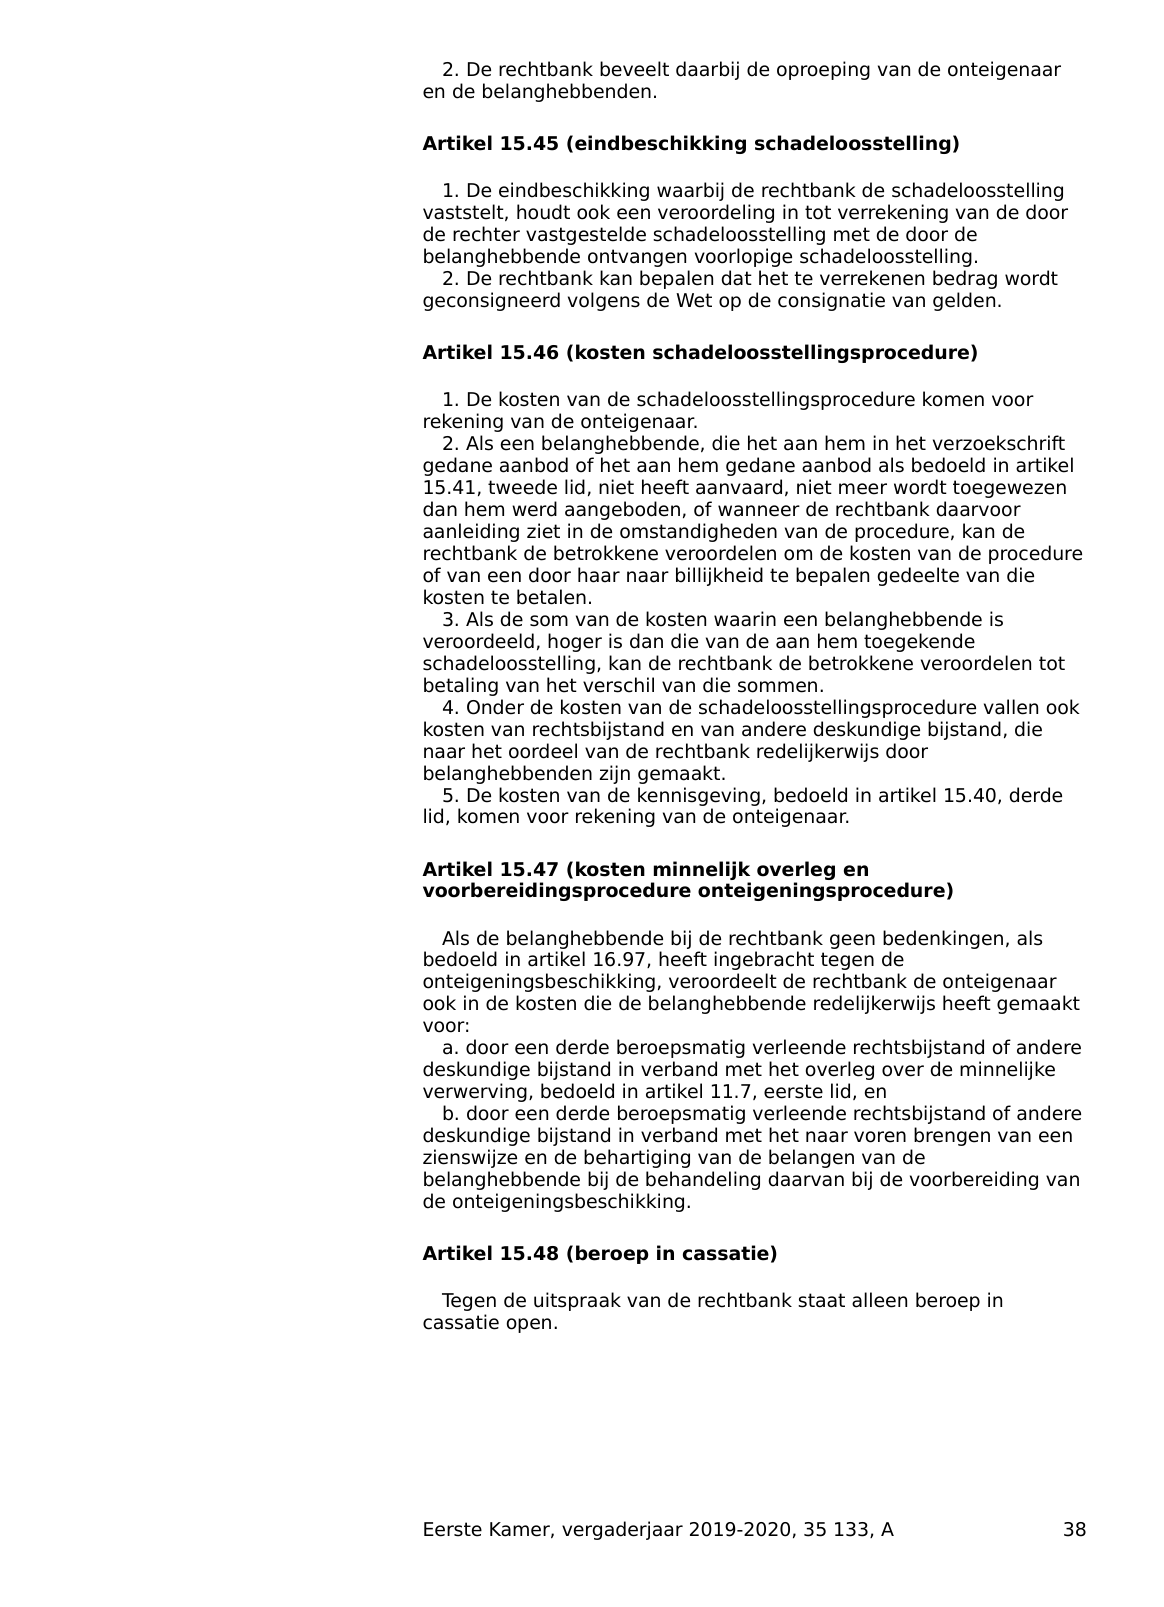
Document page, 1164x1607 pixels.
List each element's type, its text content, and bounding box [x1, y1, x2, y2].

text b. door een derde beroepsmatig verleende rechtsbijstand of andere deskundige bijstand in verband met het naar voren brengen van een zienswijze en de behartiging van de belangen van de belanghebbende bij de behandeling daarvan bij de voorbereiding van de onteigeningsbeschikking. [422, 1103, 1087, 1213]
subtitle Artikel 15.45 (eindbeschikking schadeloosstelling) [422, 133, 1087, 155]
subtitle Artikel 15.46 (kosten schadeloosstellingsprocedure) [422, 342, 1087, 364]
text 4. Onder de kosten van de schadeloosstellingsprocedure vallen ook kosten van rechtsbijstand en van andere deskundige bijstand, die naar het oordeel van de rechtbank redelijkerwijs door belanghebbenden zijn gemaakt. [422, 697, 1087, 784]
text a. door een derde beroepsmatig verleende rechtsbijstand of andere deskundige bijstand in verband met het overleg over de minnelijke verwerving, bedoeld in artikel 11.7, eerste lid, en [422, 1037, 1087, 1103]
text Als de belanghebbende bij de rechtbank geen bedenkingen, als bedoeld in artikel 16.97, heeft ingebracht tegen de onteigeningsbeschikking, veroordeelt de rechtbank de onteigenaar ook in de kosten die de belanghebbende redelijkerwijs heeft gemaakt voor: [422, 927, 1087, 1037]
text 2. De rechtbank kan bepalen dat het te verrekenen bedrag wordt geconsigneerd volgens de Wet op de consignatie van gelden. [422, 268, 1087, 312]
text 2. Als een belanghebbende, die het aan hem in het verzoekschrift gedane aanbod of het aan hem gedane aanbod als bedoeld in artikel 15.41, tweede lid, niet heeft aanvaard, niet meer wordt toegewezen dan hem werd aangeboden, of wanneer de rechtbank daarvoor aanleiding ziet in de omstandigheden van de procedure, kan de rechtbank de betrokkene veroordelen om de kosten van de procedure of van een door haar naar billijkheid te bepalen gedeelte van die kosten te betalen. [422, 433, 1087, 609]
text 2. De rechtbank beveelt daarbij de oproeping van de onteigenaar en de belanghebbenden. [422, 59, 1087, 103]
text Tegen de uitspraak van de rechtbank staat alleen beroep in cassatie open. [422, 1290, 1087, 1334]
text 1. De kosten van de schadeloosstellingsprocedure komen voor rekening van de onteigenaar. [422, 389, 1087, 433]
text 3. Als de som van de kosten waarin een belanghebbende is veroordeeld, hoger is dan die van de aan hem toegekende schadeloosstelling, kan de rechtbank de betrokkene veroordelen tot betaling van het verschil van die sommen. [422, 609, 1087, 697]
text 5. De kosten van de kennisgeving, bedoeld in artikel 15.40, derde lid, komen voor rekening van de onteigenaar. [422, 784, 1087, 828]
subtitle Artikel 15.47 (kosten minnelijk overleg en voorbereidingsprocedure onteigeningsprocedure) [422, 858, 1087, 902]
subtitle Artikel 15.48 (beroep in cassatie) [422, 1243, 1087, 1265]
text 1. De eindbeschikking waarbij de rechtbank de schadeloosstelling vaststelt, houdt ook een veroordeling in tot verrekening van de door de rechter vastgestelde schadeloosstelling met de door de belanghebbende ontvangen voorlopige schadeloosstelling. [422, 180, 1087, 268]
